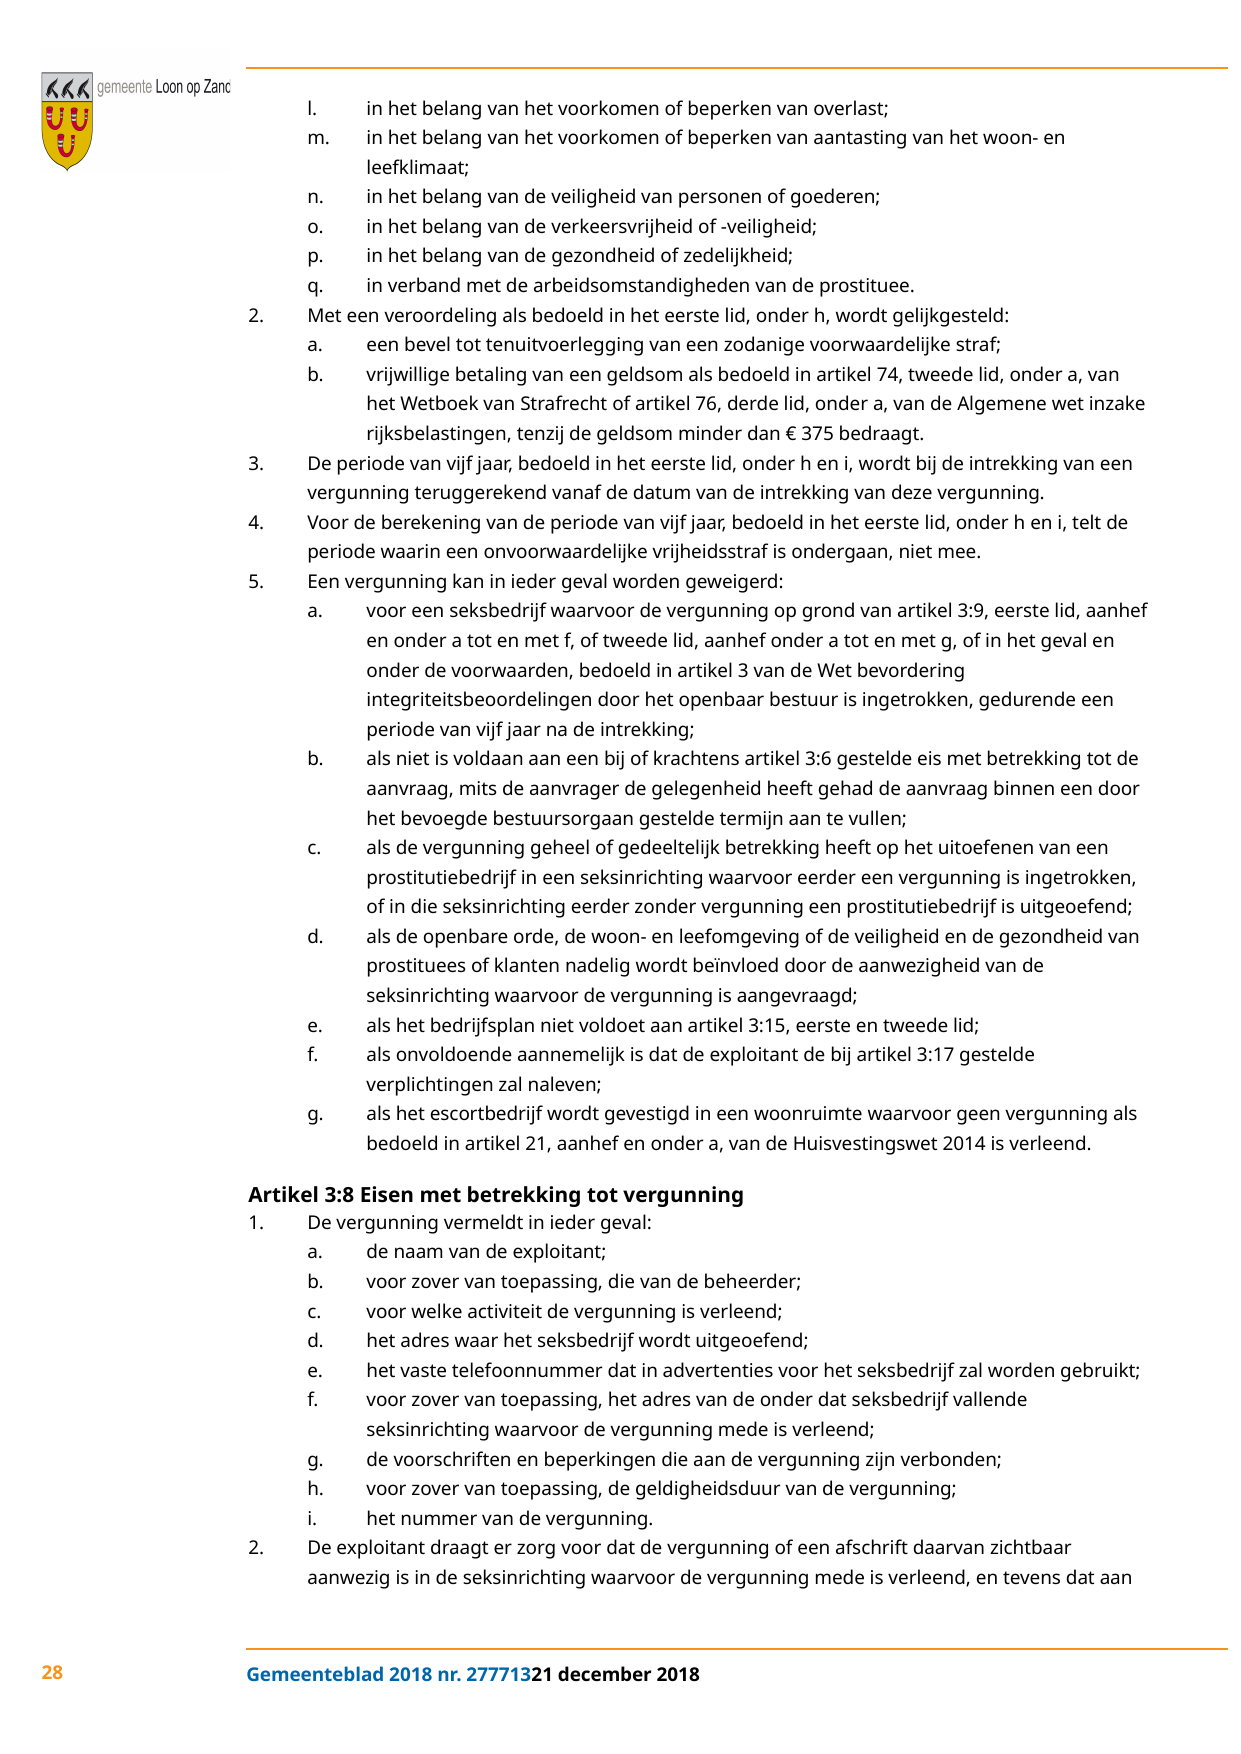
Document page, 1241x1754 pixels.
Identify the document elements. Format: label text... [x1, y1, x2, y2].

list als het bedrijfsplan niet voldoet aan artikel 3:15, eerste en tweede lid; [307, 1012, 1152, 1038]
list als onvoldoende aannemelijk is dat de exploitant de bij artikel 3:17 gestelde verplichtingen zal naleven; [307, 1041, 1152, 1097]
list als de vergunning geheel of gedeeltelijk betrekking heeft op het uitoefenen van een prostitutiebedrijf in een seksinrichting waarvoor eerder een vergunning is ingetrokken, of in die seksinrichting eerder zonder vergunning een prostitutiebedrijf is uitgeoefend; [307, 834, 1152, 919]
list in het belang van het voorkomen of beperken van overlast; [307, 95, 1152, 121]
list De exploitant draagt er zorg voor dat de vergunning of een afschrift daarvan zichtbaar aanwezig is in de seksinrichting waarvoor de vergunning mede is verleend, en tevens dat aan [248, 1534, 1152, 1590]
list De periode van vijf jaar, bedoeld in het eerste lid, onder h en i, wordt bij de intrekking van een vergunning teruggerekend vanaf de datum van de intrekking van deze vergunning. [248, 450, 1152, 505]
list voor zover van toepassing, die van de beheerder; [307, 1268, 1152, 1294]
list in het belang van de verkeersvrijheid of -veiligheid; [307, 213, 1152, 239]
list Voor de berekening van de periode van vijf jaar, bedoeld in het eerste lid, onder h en i, telt de periode waarin een onvoorwaardelijke vrijheidsstraf is ondergaan, niet mee. [248, 509, 1152, 564]
list in het belang van de veiligheid van personen of goederen; [307, 183, 1152, 209]
list voor een seksbedrijf waarvoor de vergunning op grond van artikel 3:9, eerste lid, aanhef en onder a tot en met f, of tweede lid, aanhef onder a tot en met g, of in het geval en onder de voorwaarden, bedoeld in artikel 3 van de Wet bevordering integriteitsbeoordelingen door het openbaar bestuur is ingetrokken, gedurende een periode van vijf jaar na de intrekking; [307, 598, 1152, 742]
list voor welke activiteit de vergunning is verleend; [307, 1298, 1152, 1323]
list de naam van de exploitant; [307, 1239, 1152, 1264]
list in het belang van de gezondheid of zedelijkheid; [307, 243, 1152, 268]
list het nummer van de vergunning. [307, 1505, 1152, 1531]
list als de openbare orde, de woon- en leefomgeving of de veiligheid en de gezondheid van prostituees of klanten nadelig wordt beïnvloed door de aanwezigheid van de seksinrichting waarvoor de vergunning is aangevraagd; [307, 923, 1152, 1008]
list Een vergunning kan in ieder geval worden geweigerd: [248, 568, 1152, 594]
list De vergunning vermeldt in ieder geval: [248, 1209, 1152, 1235]
text Artikel 3:8 Eisen met betrekking tot vergunning [248, 1181, 1152, 1209]
list voor zover van toepassing, de geldigheidsduur van de vergunning; [307, 1475, 1152, 1501]
list de voorschriften en beperkingen die aan de vergunning zijn verbonden; [307, 1446, 1152, 1471]
list vrijwillige betaling van een geldsom als bedoeld in artikel 74, tweede lid, onder a, van het Wetboek van Strafrecht of artikel 76, derde lid, onder a, van de Algemene wet inzake rijksbelastingen, tenzij de geldsom minder dan € 375 bedraagt. [307, 361, 1152, 446]
list voor zover van toepassing, het adres van de onder dat seksbedrijf vallende seksinrichting waarvoor de vergunning mede is verleend; [307, 1387, 1152, 1442]
picture [41, 47, 231, 172]
list Met een veroordeling als bedoeld in het eerste lid, onder h, wordt gelijkgesteld: [248, 302, 1152, 328]
list als niet is voldaan aan een bij of krachtens artikel 3:6 gestelde eis met betrekking tot de aanvraag, mits de aanvrager de gelegenheid heeft gehad de aanvraag binnen een door het bevoegde bestuursorgaan gestelde termijn aan te vullen; [307, 746, 1152, 831]
list een bevel tot tenuitvoerlegging van een zodanige voorwaardelijke straf; [307, 331, 1152, 357]
list als het escortbedrijf wordt gevestigd in een woonruimte waarvoor geen vergunning als bedoeld in artikel 21, aanhef en onder a, van de Huisvestingswet 2014 is verleend. [307, 1101, 1152, 1156]
list het vaste telefoonnummer dat in advertenties voor het seksbedrijf zal worden gebruikt; [307, 1357, 1152, 1383]
list in verband met de arbeidsomstandigheden van de prostituee. [307, 272, 1152, 298]
list in het belang van het voorkomen of beperken van aantasting van het woon- en leefklimaat; [307, 124, 1152, 180]
list het adres waar het seksbedrijf wordt uitgeoefend; [307, 1327, 1152, 1353]
